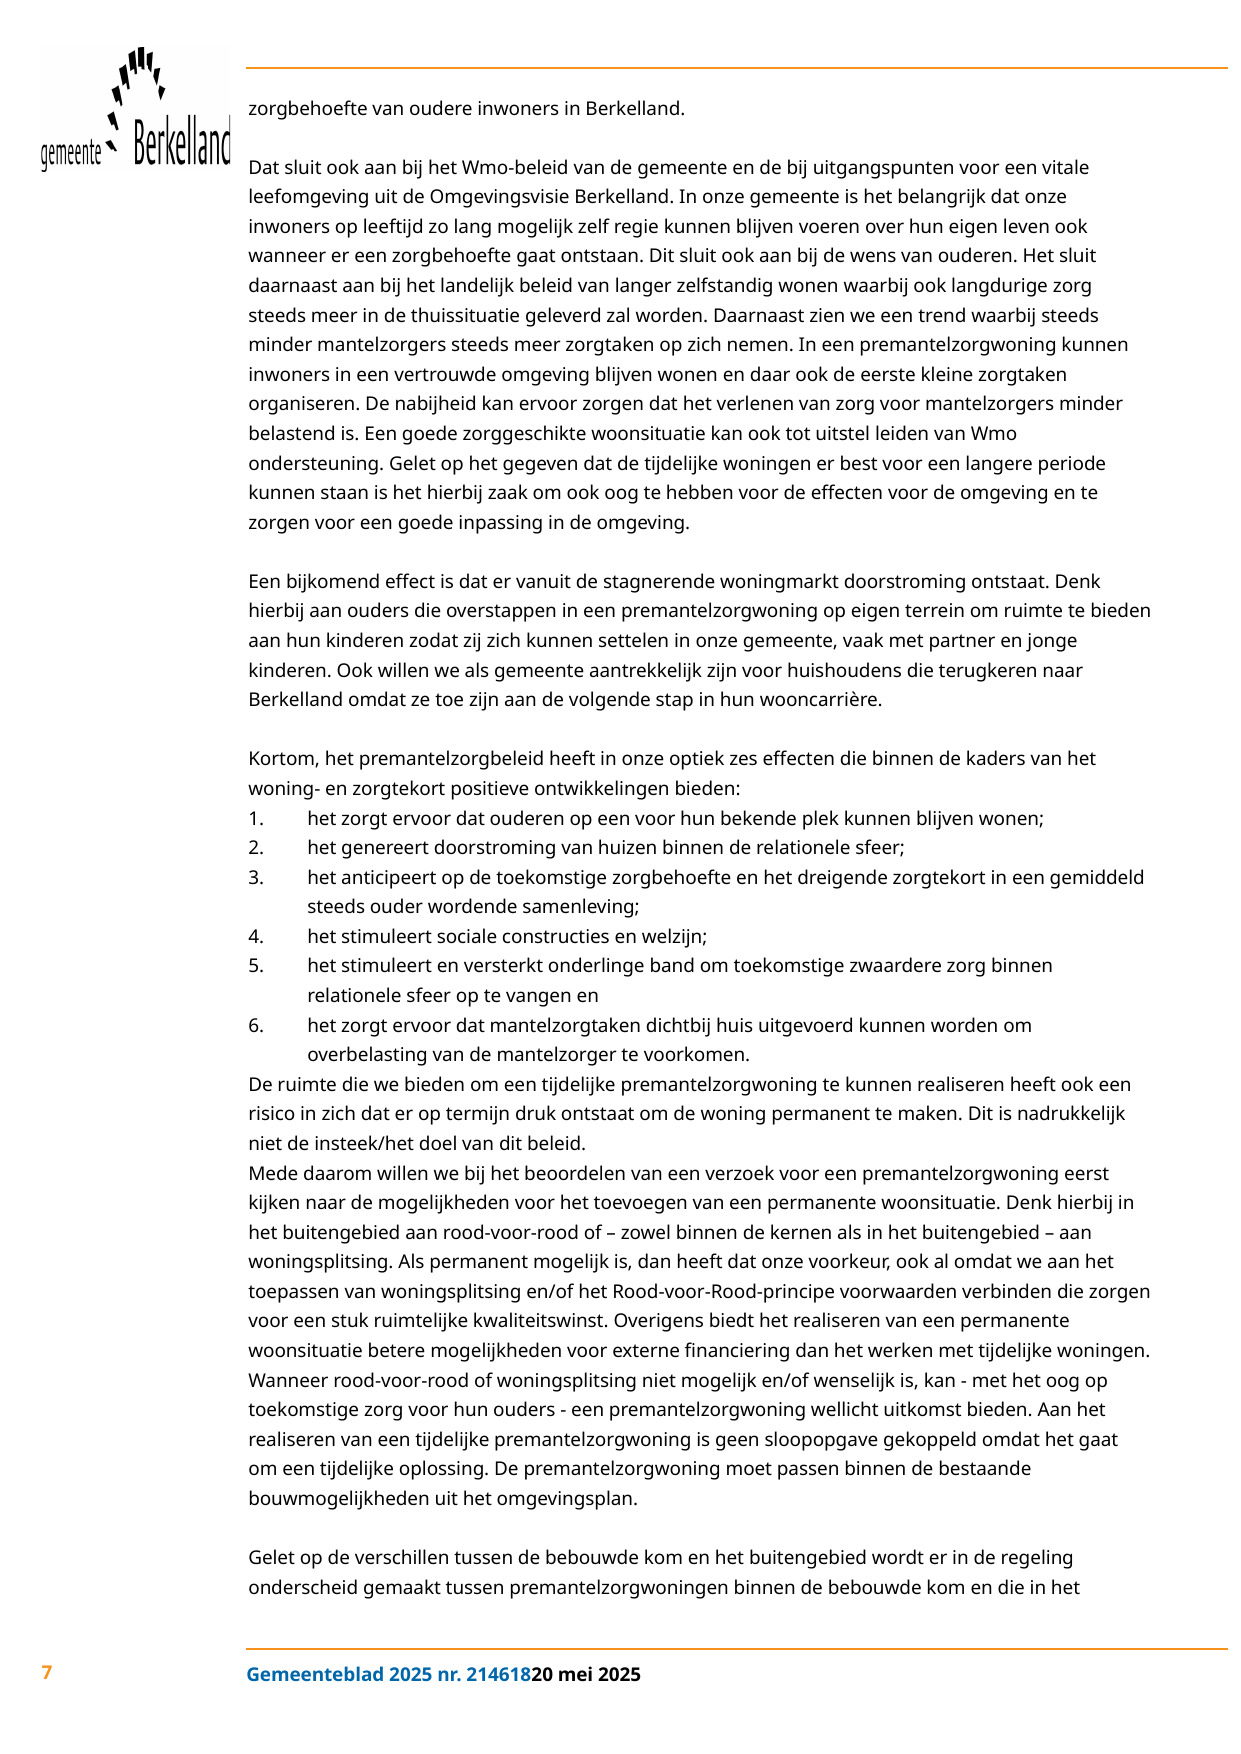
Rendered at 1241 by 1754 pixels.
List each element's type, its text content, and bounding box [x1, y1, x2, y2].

text De ruimte die we bieden om een tijdelijke premantelzorgwoning te kunnen realiseren heeft ook een risico in zich dat er op termijn druk ontstaat om de woning permanent te maken. Dit is nadrukkelijk niet de insteek/het doel van dit beleid. [248, 1071, 1152, 1156]
text Mede daarom willen we bij het beoordelen van een verzoek voor een premantelzorgwoning eerst kijken naar de mogelijkheden voor het toevoegen van een permanente woonsituatie. Denk hierbij in het buitengebied aan rood-voor-rood of – zowel binnen de kernen als in het buitengebied – aan woningsplitsing. Als permanent mogelijk is, dan heeft dat onze voorkeur, ook al omdat we aan het toepassen van woningsplitsing en/of het Rood-voor-Rood-principe voorwaarden verbinden die zorgen voor een stuk ruimtelijke kwaliteitswinst. Overigens biedt het realiseren van een permanente woonsituatie betere mogelijkheden voor externe financiering dan het werken met tijdelijke woningen. [248, 1160, 1152, 1363]
text Kortom, het premantelzorgbeleid heeft in onze optiek zes effecten die binnen de kaders van het woning- en zorgtekort positieve ontwikkelingen bieden: [248, 746, 1152, 801]
text Gelet op de verschillen tussen de bebouwde kom en het buitengebied wordt er in de regeling onderscheid gemaakt tussen premantelzorgwoningen binnen de bebouwde kom en die in het [248, 1544, 1152, 1600]
text Wanneer rood-voor-rood of woningsplitsing niet mogelijk en/of wenselijk is, kan - met het oog op toekomstige zorg voor hun ouders - een premantelzorgwoning wellicht uitkomst bieden. Aan het realiseren van een tijdelijke premantelzorgwoning is geen sloopopgave gekoppeld omdat het gaat om een tijdelijke oplossing. De premantelzorgwoning moet passen binnen de bestaande bouwmogelijkheden uit het omgevingsplan. [248, 1367, 1152, 1511]
list het stimuleert sociale constructies en welzijn; [248, 923, 1152, 949]
text zorgbehoefte van oudere inwoners in Berkelland. [248, 95, 1152, 121]
picture [41, 47, 231, 172]
list het stimuleert en versterkt onderlinge band om toekomstige zwaardere zorg binnen relationele sfeer op te vangen en [248, 953, 1152, 1008]
text Een bijkomend effect is dat er vanuit de stagnerende woningmarkt doorstroming ontstaat. Denk hierbij aan ouders die overstappen in een premantelzorgwoning op eigen terrein om ruimte te bieden aan hun kinderen zodat zij zich kunnen settelen in onze gemeente, vaak met partner en jonge kinderen. Ook willen we als gemeente aantrekkelijk zijn voor huishoudens die terugkeren naar Berkelland omdat ze toe zijn aan de volgende stap in hun wooncarrière. [248, 568, 1152, 712]
text Dat sluit ook aan bij het Wmo-beleid van de gemeente en de bij uitgangspunten voor een vitale leefomgeving uit de Omgevingsvisie Berkelland. In onze gemeente is het belangrijk dat onze inwoners op leeftijd zo lang mogelijk zelf regie kunnen blijven voeren over hun eigen leven ook wanneer er een zorgbehoefte gaat ontstaan. Dit sluit ook aan bij de wens van ouderen. Het sluit daarnaast aan bij het landelijk beleid van langer zelfstandig wonen waarbij ook langdurige zorg steeds meer in de thuissituatie geleverd zal worden. Daarnaast zien we een trend waarbij steeds minder mantelzorgers steeds meer zorgtaken op zich nemen. In een premantelzorgwoning kunnen inwoners in een vertrouwde omgeving blijven wonen en daar ook de eerste kleine zorgtaken organiseren. De nabijheid kan ervoor zorgen dat het verlenen van zorg voor mantelzorgers minder belastend is. Een goede zorggeschikte woonsituatie kan ook tot uitstel leiden van Wmo ondersteuning. Gelet op het gegeven dat de tijdelijke woningen er best voor een langere periode kunnen staan is het hierbij zaak om ook oog te hebben voor de effecten voor de omgeving en te zorgen voor een goede inpassing in de omgeving. [248, 154, 1152, 535]
list het anticipeert op de toekomstige zorgbehoefte en het dreigende zorgtekort in een gemiddeld steeds ouder wordende samenleving; [248, 864, 1152, 919]
list het genereert doorstroming van huizen binnen de relationele sfeer; [248, 834, 1152, 860]
list het zorgt ervoor dat mantelzorgtaken dichtbij huis uitgevoerd kunnen worden om overbelasting van de mantelzorger te voorkomen. [248, 1012, 1152, 1067]
list het zorgt ervoor dat ouderen op een voor hun bekende plek kunnen blijven wonen; [248, 805, 1152, 831]
